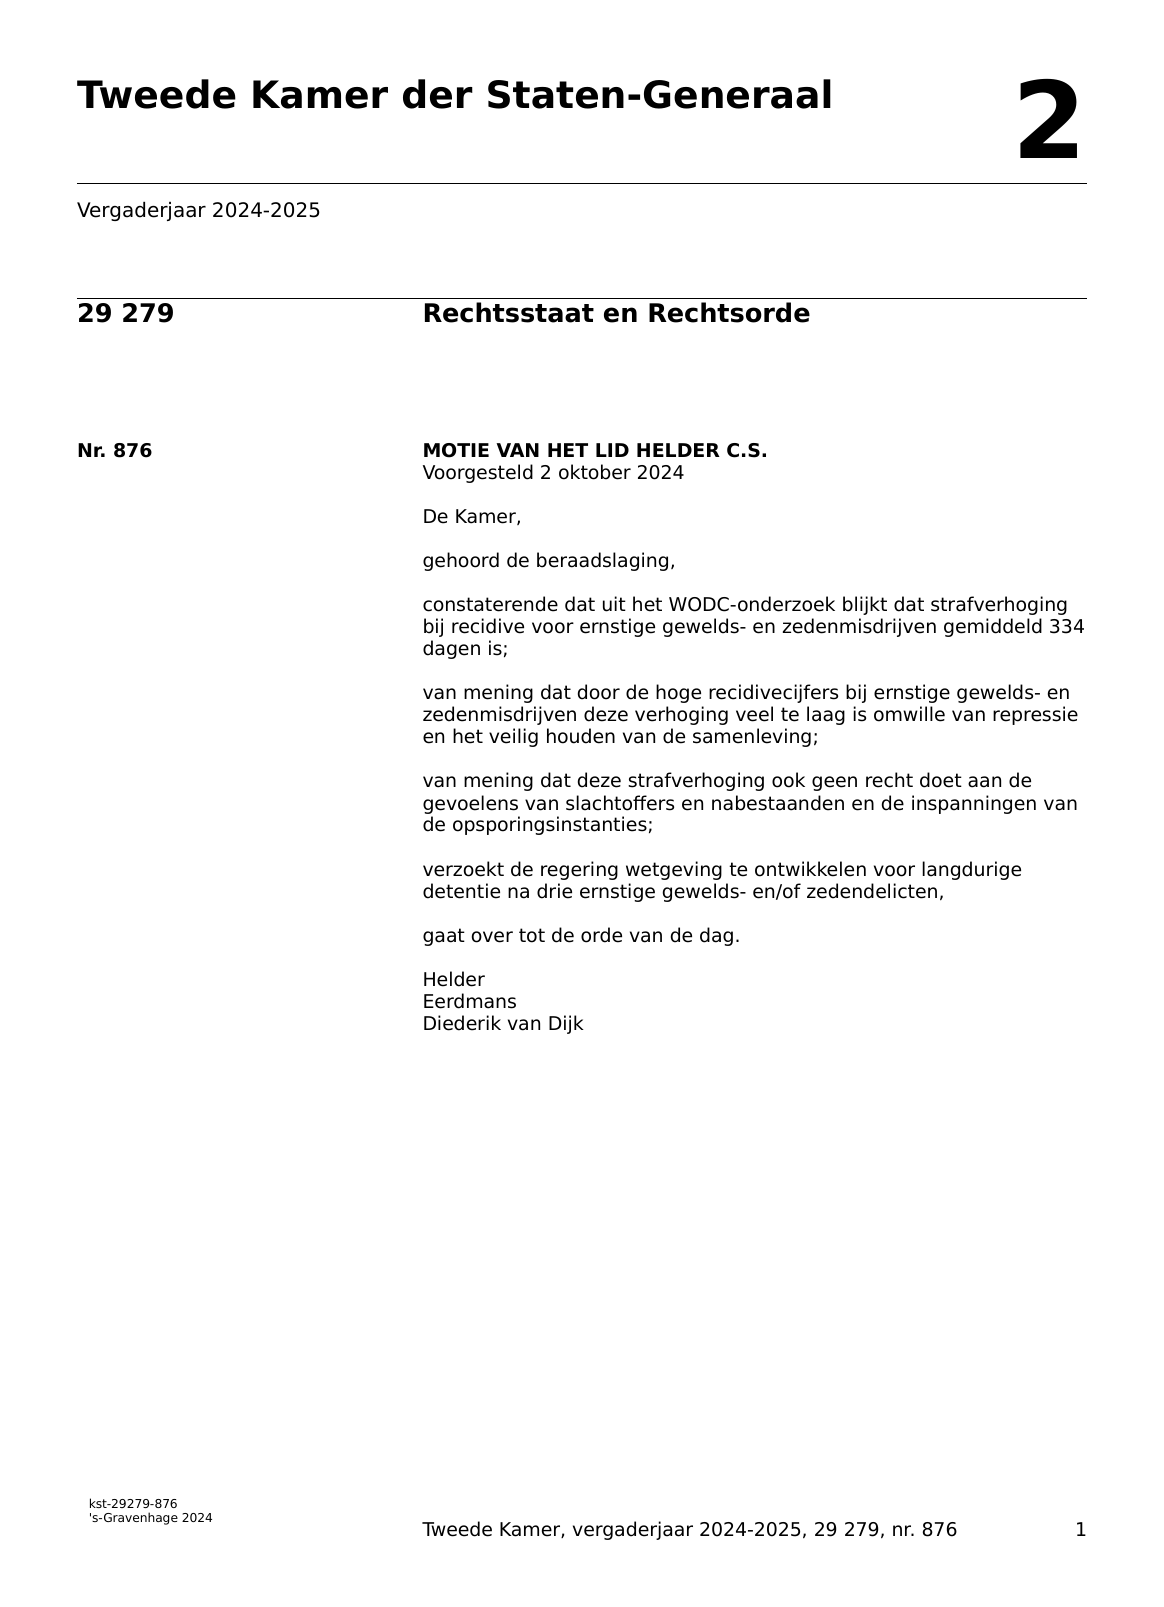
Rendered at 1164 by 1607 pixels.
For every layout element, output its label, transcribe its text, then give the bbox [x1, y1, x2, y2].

text Voorgesteld 2 oktober 2024 [422, 462, 1087, 484]
text De Kamer, [422, 506, 1087, 528]
text gaat over tot de orde van de dag. [422, 925, 1087, 947]
table_header Tweede Kamer der Staten-Generaal [77, 59, 886, 183]
text Diederik van Dijk [422, 1013, 1087, 1035]
text 's-Gravenhage 2024 [88, 1511, 323, 1525]
text van mening dat deze strafverhoging ook geen recht doet aan de gevoelens van slachtoffers en nabestaanden en de inspanningen van de opsporingsinstanties; [422, 770, 1087, 836]
table_header 2 [886, 59, 1087, 183]
text kst-29279-876 [88, 1497, 323, 1511]
text verzoekt de regering wetgeving te ontwikkelen voor langdurige detentie na drie ernstige gewelds- en/of zedendelicten, [422, 858, 1087, 902]
subtitle Nr. 876 MOTIE VAN HET LID HELDER C.S. [77, 440, 1087, 462]
text van mening dat door de hoge recidivecijfers bij ernstige gewelds- en zedenmisdrijven deze verhoging veel te laag is omwille van repressie en het veilig houden van de samenleving; [422, 682, 1087, 748]
text Helder [422, 969, 1087, 991]
text constaterende dat uit het WODC-onderzoek blijkt dat strafverhoging bij recidive voor ernstige gewelds- en zedenmisdrijven gemiddeld 334 dagen is; [422, 594, 1087, 660]
table_cell Vergaderjaar 2024-2025 [77, 184, 1087, 298]
subtitle 29 279 Rechtsstaat en Rechtsorde [77, 299, 1087, 329]
text Eerdmans [422, 991, 1087, 1013]
text gehoord de beraadslaging, [422, 550, 1087, 572]
